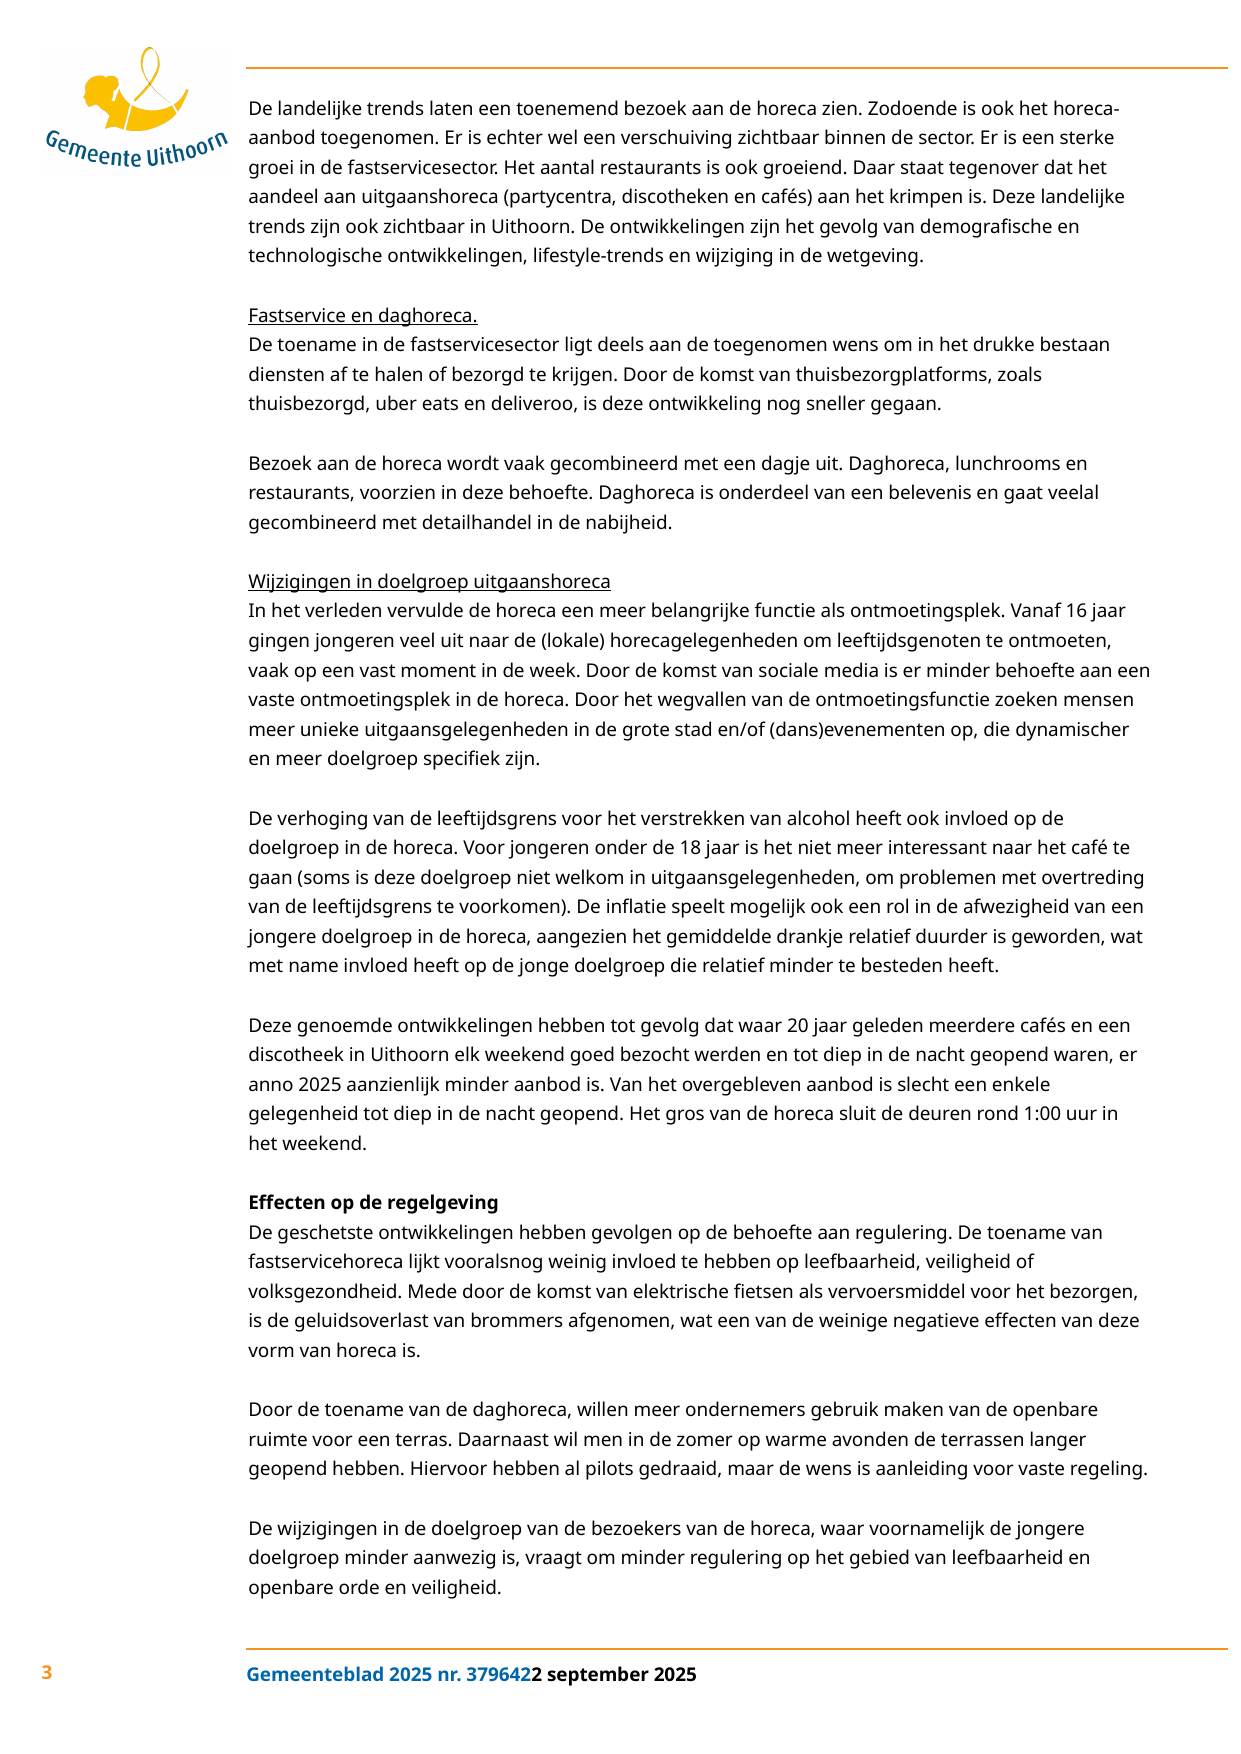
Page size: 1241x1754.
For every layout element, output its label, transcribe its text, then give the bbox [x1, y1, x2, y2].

text De verhoging van de leeftijdsgrens voor het verstrekken van alcohol heeft ook invloed op de doelgroep in de horeca. Voor jongeren onder de 18 jaar is het niet meer interessant naar het café te gaan (soms is deze doelgroep niet welkom in uitgaansgelegenheden, om problemen met overtreding van de leeftijdsgrens te voorkomen). De inflatie speelt mogelijk ook een rol in de afwezigheid van een jongere doelgroep in de horeca, aangezien het gemiddelde drankje relatief duurder is geworden, wat met name invloed heeft op de jonge doelgroep die relatief minder te besteden heeft. [248, 805, 1152, 978]
text De toename in de fastservicesector ligt deels aan de toegenomen wens om in het drukke bestaan diensten af te halen of bezorgd te krijgen. Door de komst van thuisbezorgplatforms, zoals thuisbezorgd, uber eats en deliveroo, is deze ontwikkeling nog sneller gegaan. [248, 331, 1152, 416]
text Fastservice en daghoreca. [248, 302, 1152, 328]
text Bezoek aan de horeca wordt vaak gecombineerd met een dagje uit. Daghoreca, lunchrooms en restaurants, voorzien in deze behoefte. Daghoreca is onderdeel van een belevenis en gaat veelal gecombineerd met detailhandel in de nabijheid. [248, 450, 1152, 535]
text In het verleden vervulde de horeca een meer belangrijke functie als ontmoetingsplek. Vanaf 16 jaar gingen jongeren veel uit naar de (lokale) horecagelegenheden om leeftijdsgenoten te ontmoeten, vaak op een vast moment in de week. Door de komst van sociale media is er minder behoefte aan een vaste ontmoetingsplek in de horeca. Door het wegvallen van de ontmoetingsfunctie zoeken mensen meer unieke uitgaansgelegenheden in de grote stad en/of (dans)evenementen op, die dynamischer en meer doelgroep specifiek zijn. [248, 598, 1152, 771]
text Effecten op de regelgeving [248, 1189, 1152, 1215]
text De geschetste ontwikkelingen hebben gevolgen op de behoefte aan regulering. De toename van fastservicehoreca lijkt vooralsnog weinig invloed te hebben op leefbaarheid, veiligheid of volksgezondheid. Mede door de komst van elektrische fietsen als vervoersmiddel voor het bezorgen, is de geluidsoverlast van brommers afgenomen, wat een van de weinige negatieve effecten van deze vorm van horeca is. [248, 1219, 1152, 1363]
text Wijzigingen in doelgroep uitgaanshoreca [248, 568, 1152, 594]
picture [41, 47, 231, 172]
text Deze genoemde ontwikkelingen hebben tot gevolg dat waar 20 jaar geleden meerdere cafés en een discotheek in Uithoorn elk weekend goed bezocht werden en tot diep in de nacht geopend waren, er anno 2025 aanzienlijk minder aanbod is. Van het overgebleven aanbod is slecht een enkele gelegenheid tot diep in de nacht geopend. Het gros van de horeca sluit de deuren rond 1:00 uur in het weekend. [248, 1012, 1152, 1156]
text Door de toename van de daghoreca, willen meer ondernemers gebruik maken van de openbare ruimte voor een terras. Daarnaast wil men in de zomer op warme avonden de terrassen langer geopend hebben. Hiervoor hebben al pilots gedraaid, maar de wens is aanleiding voor vaste regeling. [248, 1396, 1152, 1481]
text De wijzigingen in de doelgroep van de bezoekers van de horeca, waar voornamelijk de jongere doelgroep minder aanwezig is, vraagt om minder regulering op het gebied van leefbaarheid en openbare orde en veiligheid. [248, 1515, 1152, 1600]
text De landelijke trends laten een toenemend bezoek aan de horeca zien. Zodoende is ook het horeca-aanbod toegenomen. Er is echter wel een verschuiving zichtbaar binnen de sector. Er is een sterke groei in de fastservicesector. Het aantal restaurants is ook groeiend. Daar staat tegenover dat het aandeel aan uitgaanshoreca (partycentra, discotheken en cafés) aan het krimpen is. Deze landelijke trends zijn ook zichtbaar in Uithoorn. De ontwikkelingen zijn het gevolg van demografische en technologische ontwikkelingen, lifestyle-trends en wijziging in de wetgeving. [248, 95, 1152, 268]
